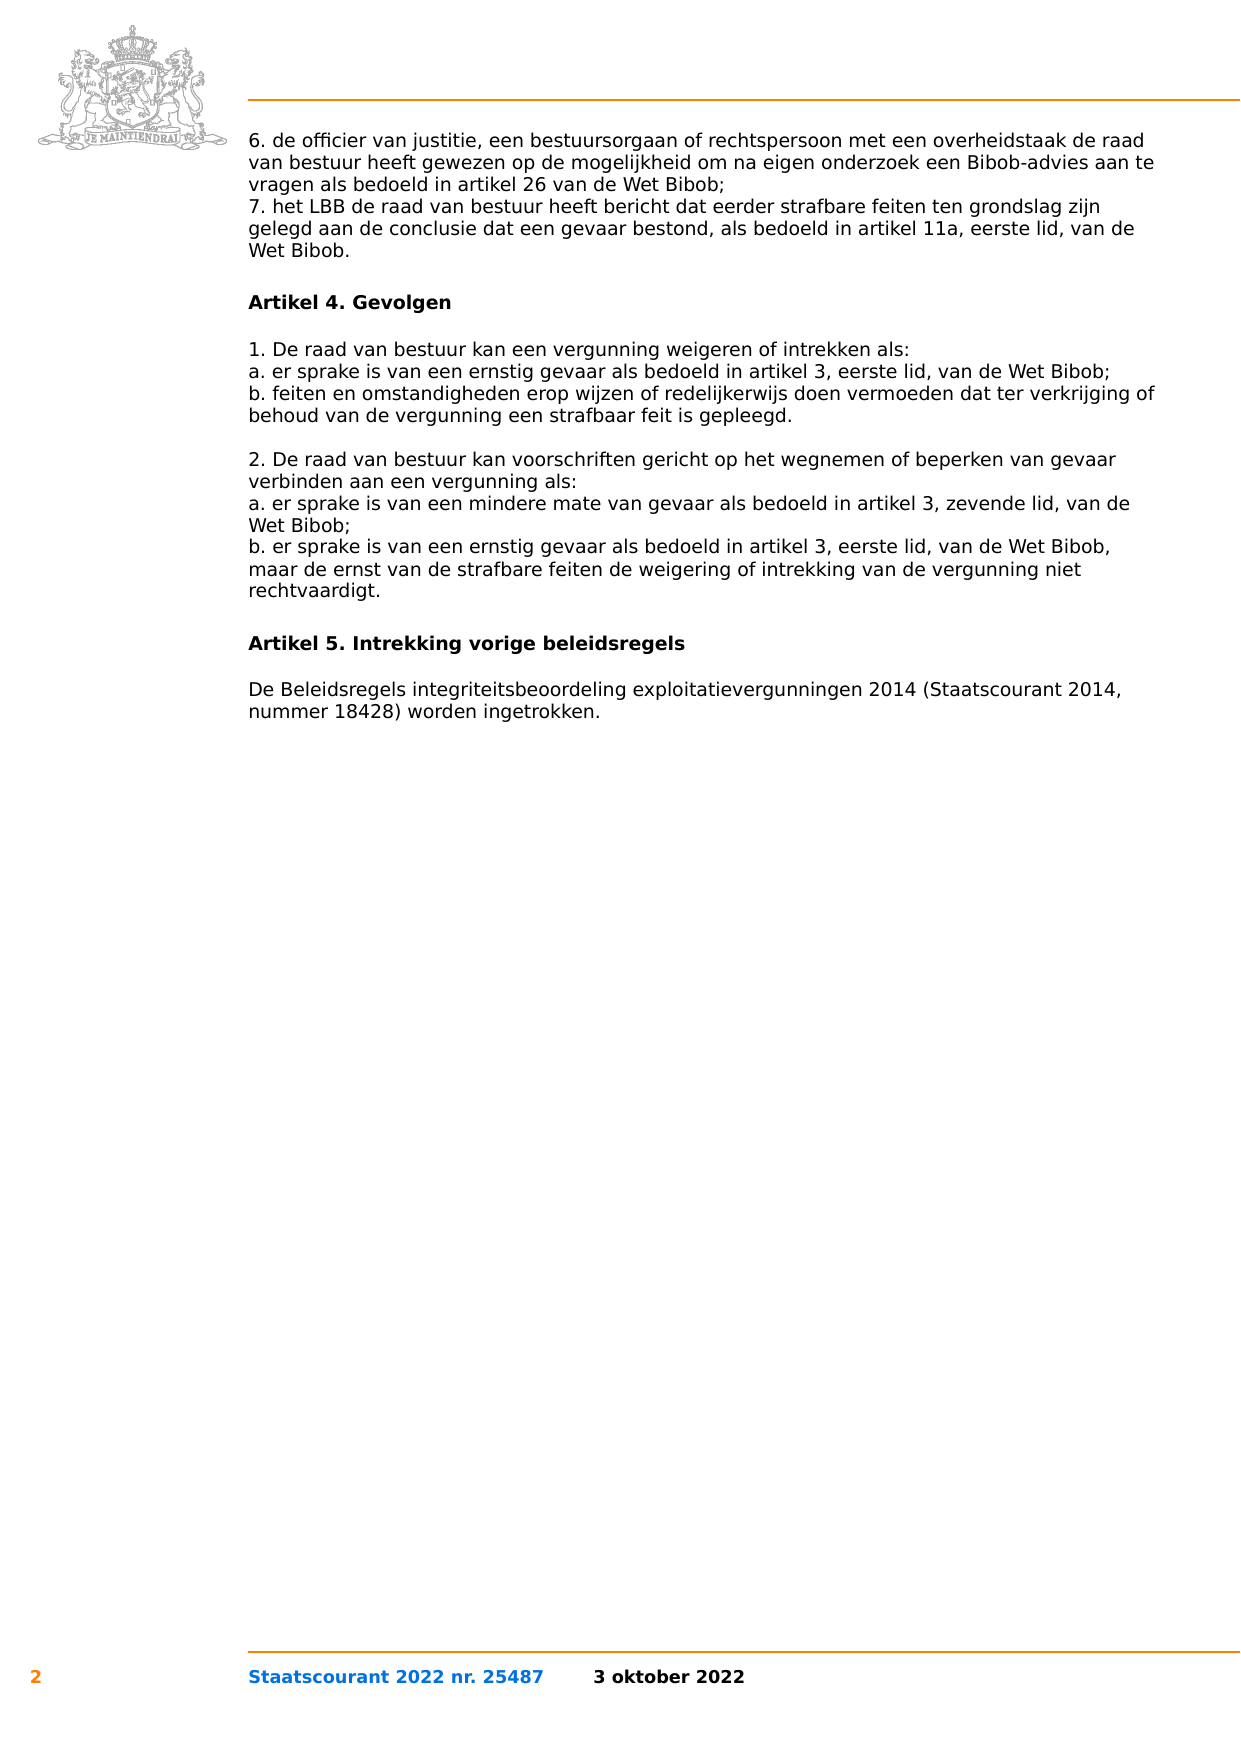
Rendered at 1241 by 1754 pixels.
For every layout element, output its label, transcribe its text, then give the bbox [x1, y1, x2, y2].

text b. er sprake is van een ernstig gevaar als bedoeld in artikel 3, eerste lid, van de Wet Bibob, maar de ernst van de strafbare feiten de weigering of intrekking van de vergunning niet rechtvaardigt. [248, 536, 1163, 602]
text 1. De raad van bestuur kan een vergunning weigeren of intrekken als: [248, 339, 1163, 361]
subtitle Artikel 5. Intrekking vorige beleidsregels [248, 632, 1163, 654]
text 6. de officier van justitie, een bestuursorgaan of rechtspersoon met een overheidstaak de raad van bestuur heeft gewezen op de mogelijkheid om na eigen onderzoek een Bibob-advies aan te vragen als bedoeld in artikel 26 van de Wet Bibob; [248, 130, 1163, 196]
picture [38, 25, 227, 150]
text a. er sprake is van een mindere mate van gevaar als bedoeld in artikel 3, zevende lid, van de Wet Bibob; [248, 492, 1163, 536]
text b. feiten en omstandigheden erop wijzen of redelijkerwijs doen vermoeden dat ter verkrijging of behoud van de vergunning een strafbaar feit is gepleegd. [248, 383, 1163, 427]
text 2. De raad van bestuur kan voorschriften gericht op het wegnemen of beperken van gevaar verbinden aan een vergunning als: [248, 448, 1163, 492]
text 7. het LBB de raad van bestuur heeft bericht dat eerder strafbare feiten ten grondslag zijn gelegd aan de conclusie dat een gevaar bestond, als bedoeld in artikel 11a, eerste lid, van de Wet Bibob. [248, 196, 1163, 262]
text a. er sprake is van een ernstig gevaar als bedoeld in artikel 3, eerste lid, van de Wet Bibob; [248, 361, 1163, 383]
text De Beleidsregels integriteitsbeoordeling exploitatievergunningen 2014 (Staatscourant 2014, nummer 18428) worden ingetrokken. [248, 679, 1163, 723]
subtitle Artikel 4. Gevolgen [248, 292, 1163, 314]
